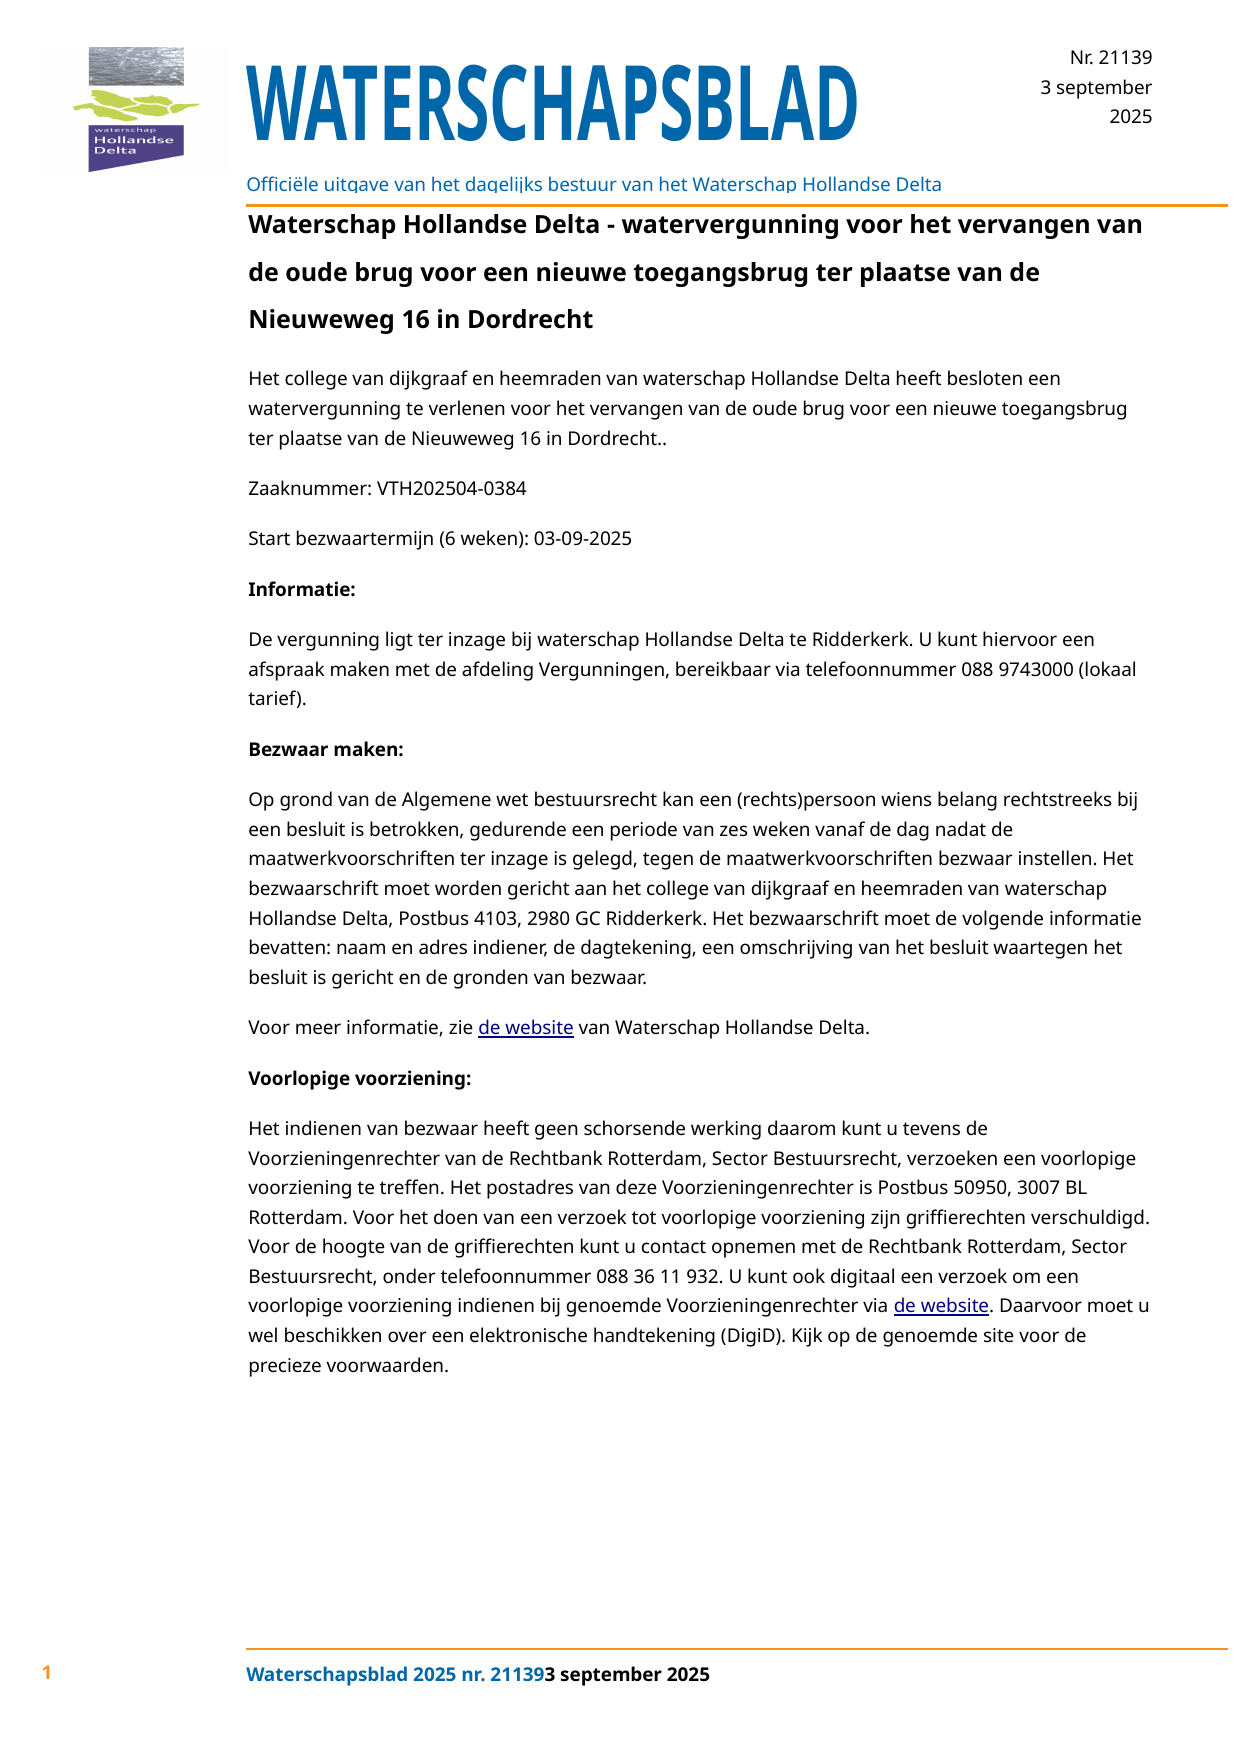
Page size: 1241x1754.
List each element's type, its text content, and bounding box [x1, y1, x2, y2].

text De vergunning ligt ter inzage bij waterschap Hollandse Delta te Ridderkerk. U kunt hiervoor een afspraak maken met de afdeling Vergunningen, bereikbaar via telefoonnummer 088 9743000 (lokaal tarief). [248, 626, 1152, 711]
picture [41, 47, 231, 172]
text Zaaknummer: VTH202504-0384 [248, 475, 1152, 501]
text Start bezwaartermijn (6 weken): 03-09-2025 [248, 526, 1152, 551]
text Waterschap Hollandse Delta - watervergunning voor het vervangen van de oude brug voor een nieuwe toegangsbrug ter plaatse van de Nieuweweg 16 in Dordrecht [248, 207, 1152, 336]
text Voorlopige voorziening: [248, 1065, 1152, 1090]
text Op grond van de Algemene wet bestuursrecht kan een (rechts)persoon wiens belang rechtstreeks bij een besluit is betrokken, gedurende een periode van zes weken vanaf de dag nadat de maatwerkvoorschriften ter inzage is gelegd, tegen de maatwerkvoorschriften bezwaar instellen. Het bezwaarschrift moet worden gericht aan het college van dijkgraaf en heemraden van waterschap Hollandse Delta, Postbus 4103, 2980 GC Ridderkerk. Het bezwaarschrift moet de volgende informatie bevatten: naam en adres indiener, de dagtekening, een omschrijving van het besluit waartegen het besluit is gericht en de gronden van bezwaar. [248, 786, 1152, 989]
text Bezwaar maken: [248, 736, 1152, 762]
text Het indienen van bezwaar heeft geen schorsende werking daarom kunt u tevens de Voorzieningenrechter van de Rechtbank Rotterdam, Sector Bestuursrecht, verzoeken een voorlopige voorziening te treffen. Het postadres van deze Voorzieningenrechter is Postbus 50950, 3007 BL Rotterdam. Voor het doen van een verzoek tot voorlopige voorziening zijn griffierechten verschuldigd. Voor de hoogte van de griffierechten kunt u contact opnemen met de Rechtbank Rotterdam, Sector Bestuursrecht, onder telefoonnummer 088 36 11 932. U kunt ook digitaal een verzoek om een voorlopige voorziening indienen bij genoemde Voorzieningenrechter via de website. Daarvoor moet u wel beschikken over een elektronische handtekening (DigiD). Kijk op de genoemde site voor de precieze voorwaarden. [248, 1115, 1152, 1377]
text Voor meer informatie, zie de website van Waterschap Hollandse Delta. [248, 1014, 1152, 1040]
text Het college van dijkgraaf en heemraden van waterschap Hollandse Delta heeft besloten een watervergunning te verlenen voor het vervangen van de oude brug voor een nieuwe toegangsbrug ter plaatse van de Nieuweweg 16 in Dordrecht.. [248, 366, 1152, 450]
text Informatie: [248, 576, 1152, 602]
